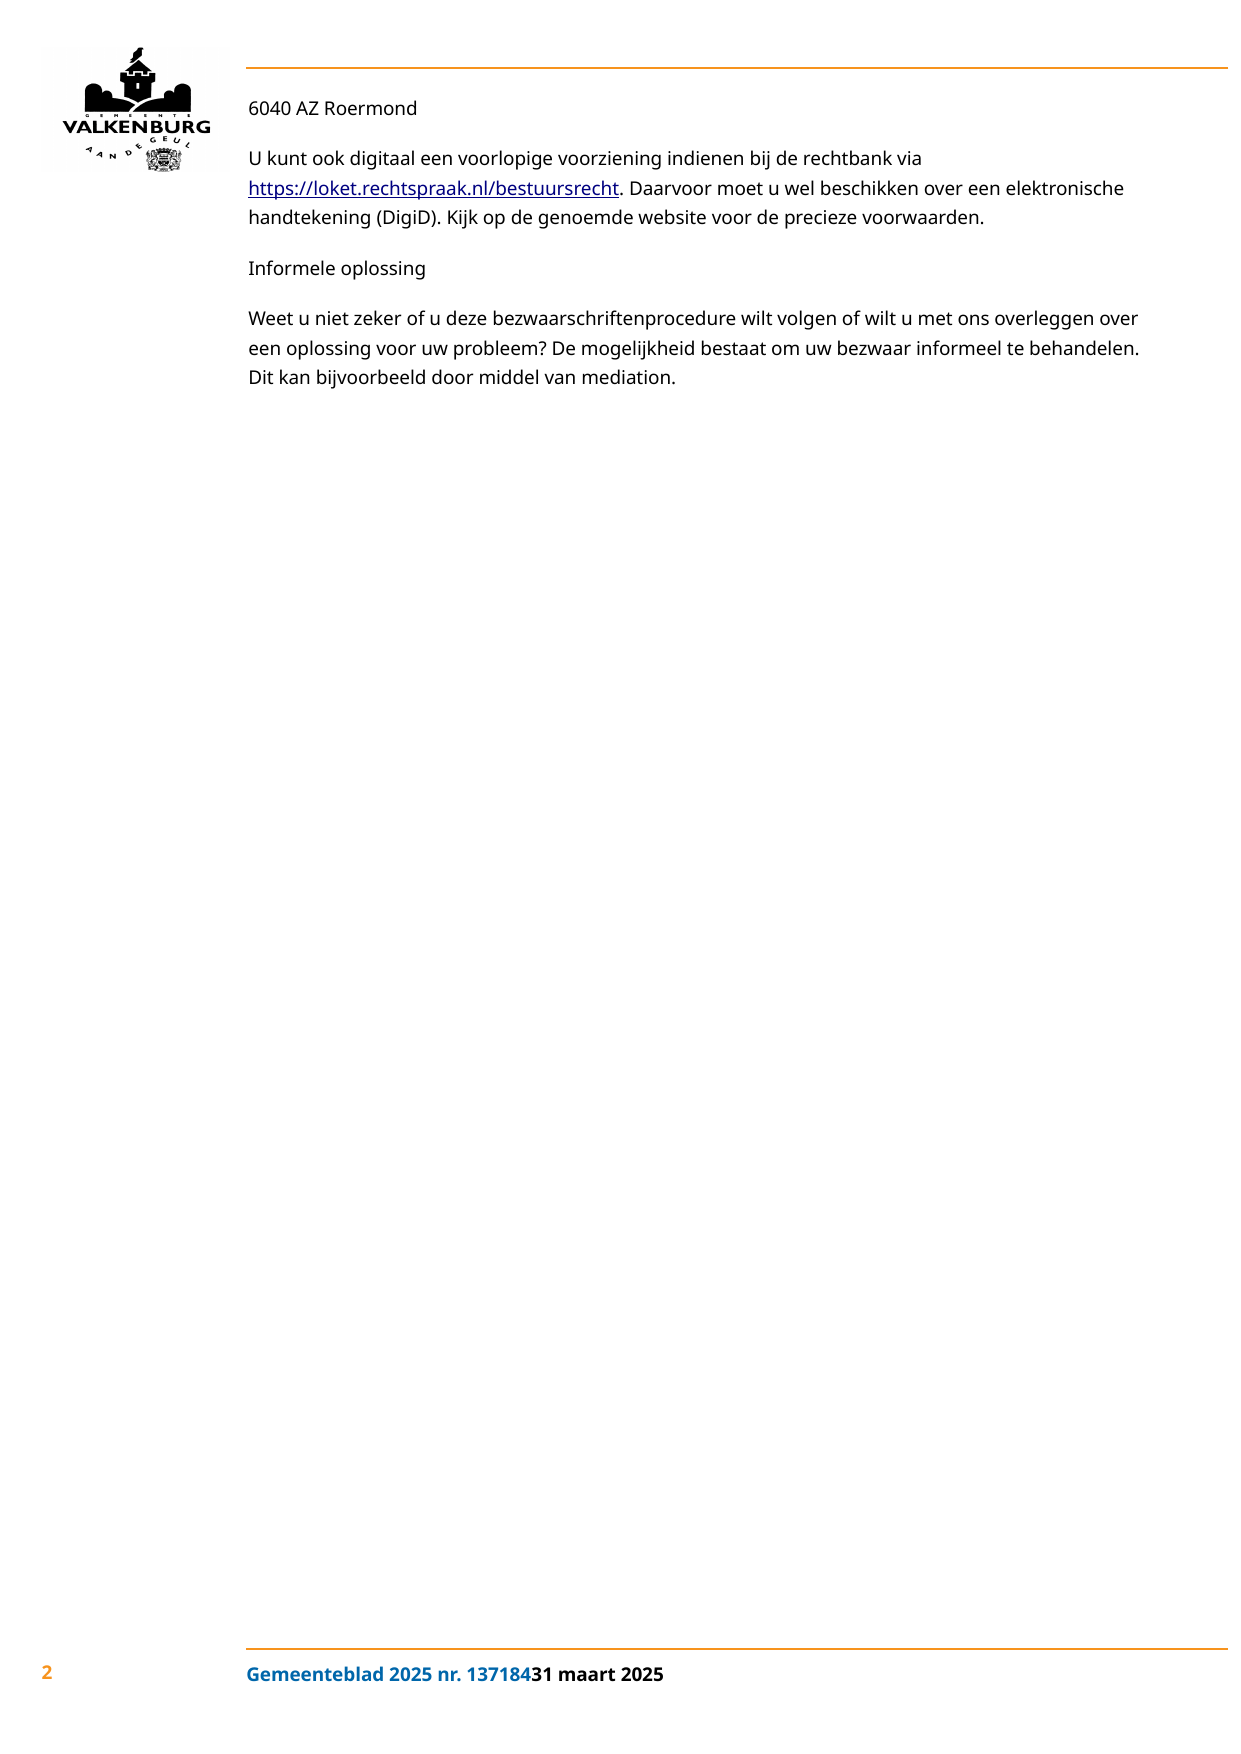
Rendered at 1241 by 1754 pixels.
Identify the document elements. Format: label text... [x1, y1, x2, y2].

text Weet u niet zeker of u deze bezwaarschriftenprocedure wilt volgen of wilt u met ons overleggen over een oplossing voor uw probleem? De mogelijkheid bestaat om uw bezwaar informeel te behandelen. Dit kan bijvoorbeeld door middel van mediation. [248, 305, 1152, 390]
text Informele oplossing [248, 255, 1152, 281]
text 6040 AZ Roermond [248, 95, 1152, 121]
text U kunt ook digitaal een voorlopige voorziening indienen bij de rechtbank via https://loket.rechtspraak.nl/bestuursrecht. Daarvoor moet u wel beschikken over een elektronische handtekening (DigiD). Kijk op de genoemde website voor de precieze voorwaarden. [248, 145, 1152, 230]
picture [41, 47, 231, 172]
